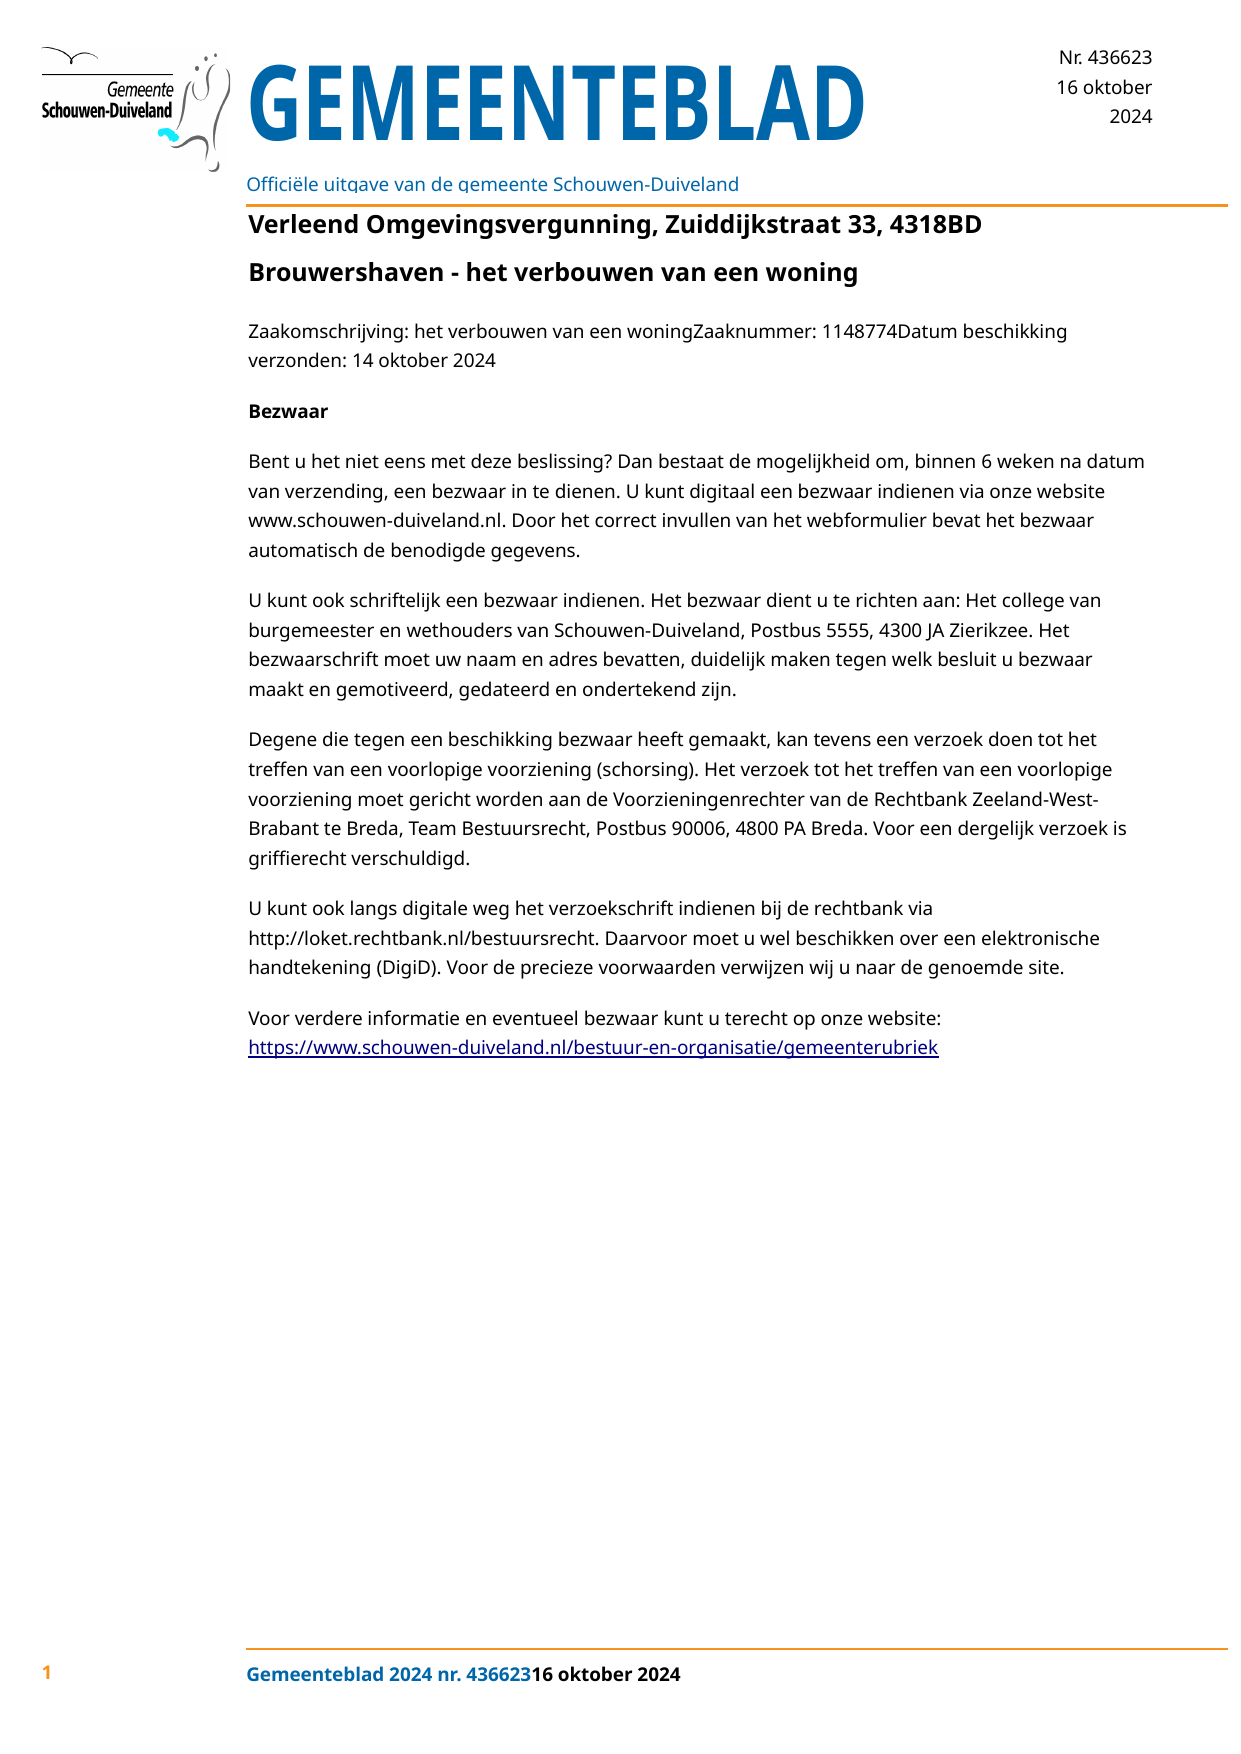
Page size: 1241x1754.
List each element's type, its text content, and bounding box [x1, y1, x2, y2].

text Bent u het niet eens met deze beslissing? Dan bestaat de mogelijkheid om, binnen 6 weken na datum van verzending, een bezwaar in te dienen. U kunt digitaal een bezwaar indienen via onze website www.schouwen-duiveland.nl. Door het correct invullen van het webformulier bevat het bezwaar automatisch de benodigde gegevens. [248, 448, 1152, 563]
text U kunt ook schriftelijk een bezwaar indienen. Het bezwaar dient u te richten aan: Het college van burgemeester en wethouders van Schouwen-Duiveland, Postbus 5555, 4300 JA Zierikzee. Het bezwaarschrift moet uw naam en adres bevatten, duidelijk maken tegen welk besluit u bezwaar maakt en gemotiveerd, gedateerd en ondertekend zijn. [248, 587, 1152, 702]
text Degene die tegen een beschikking bezwaar heeft gemaakt, kan tevens een verzoek doen tot het treffen van een voorlopige voorziening (schorsing). Het verzoek tot het treffen van een voorlopige voorziening moet gericht worden aan de Voorzieningenrechter van de Rechtbank Zeeland-West-Brabant te Breda, Team Bestuursrecht, Postbus 90006, 4800 PA Breda. Voor een dergelijk verzoek is griffierecht verschuldigd. [248, 727, 1152, 871]
picture [41, 47, 231, 172]
text Verleend Omgevingsvergunning, Zuiddijkstraat 33, 4318BD Brouwershaven - het verbouwen van een woning [248, 207, 1152, 288]
text Bezwaar [248, 398, 1152, 424]
text Zaakomschrijving: het verbouwen van een woningZaaknummer: 1148774Datum beschikking verzonden: 14 oktober 2024 [248, 318, 1152, 373]
text U kunt ook langs digitale weg het verzoekschrift indienen bij de rechtbank via http://loket.rechtbank.nl/bestuursrecht. Daarvoor moet u wel beschikken over een elektronische handtekening (DigiD). Voor de precieze voorwaarden verwijzen wij u naar de genoemde site. [248, 895, 1152, 980]
text Voor verdere informatie en eventueel bezwaar kunt u terecht op onze website: https://www.schouwen-duiveland.nl/bestuur-en-organisatie/gemeenterubriek [248, 1005, 1152, 1060]
